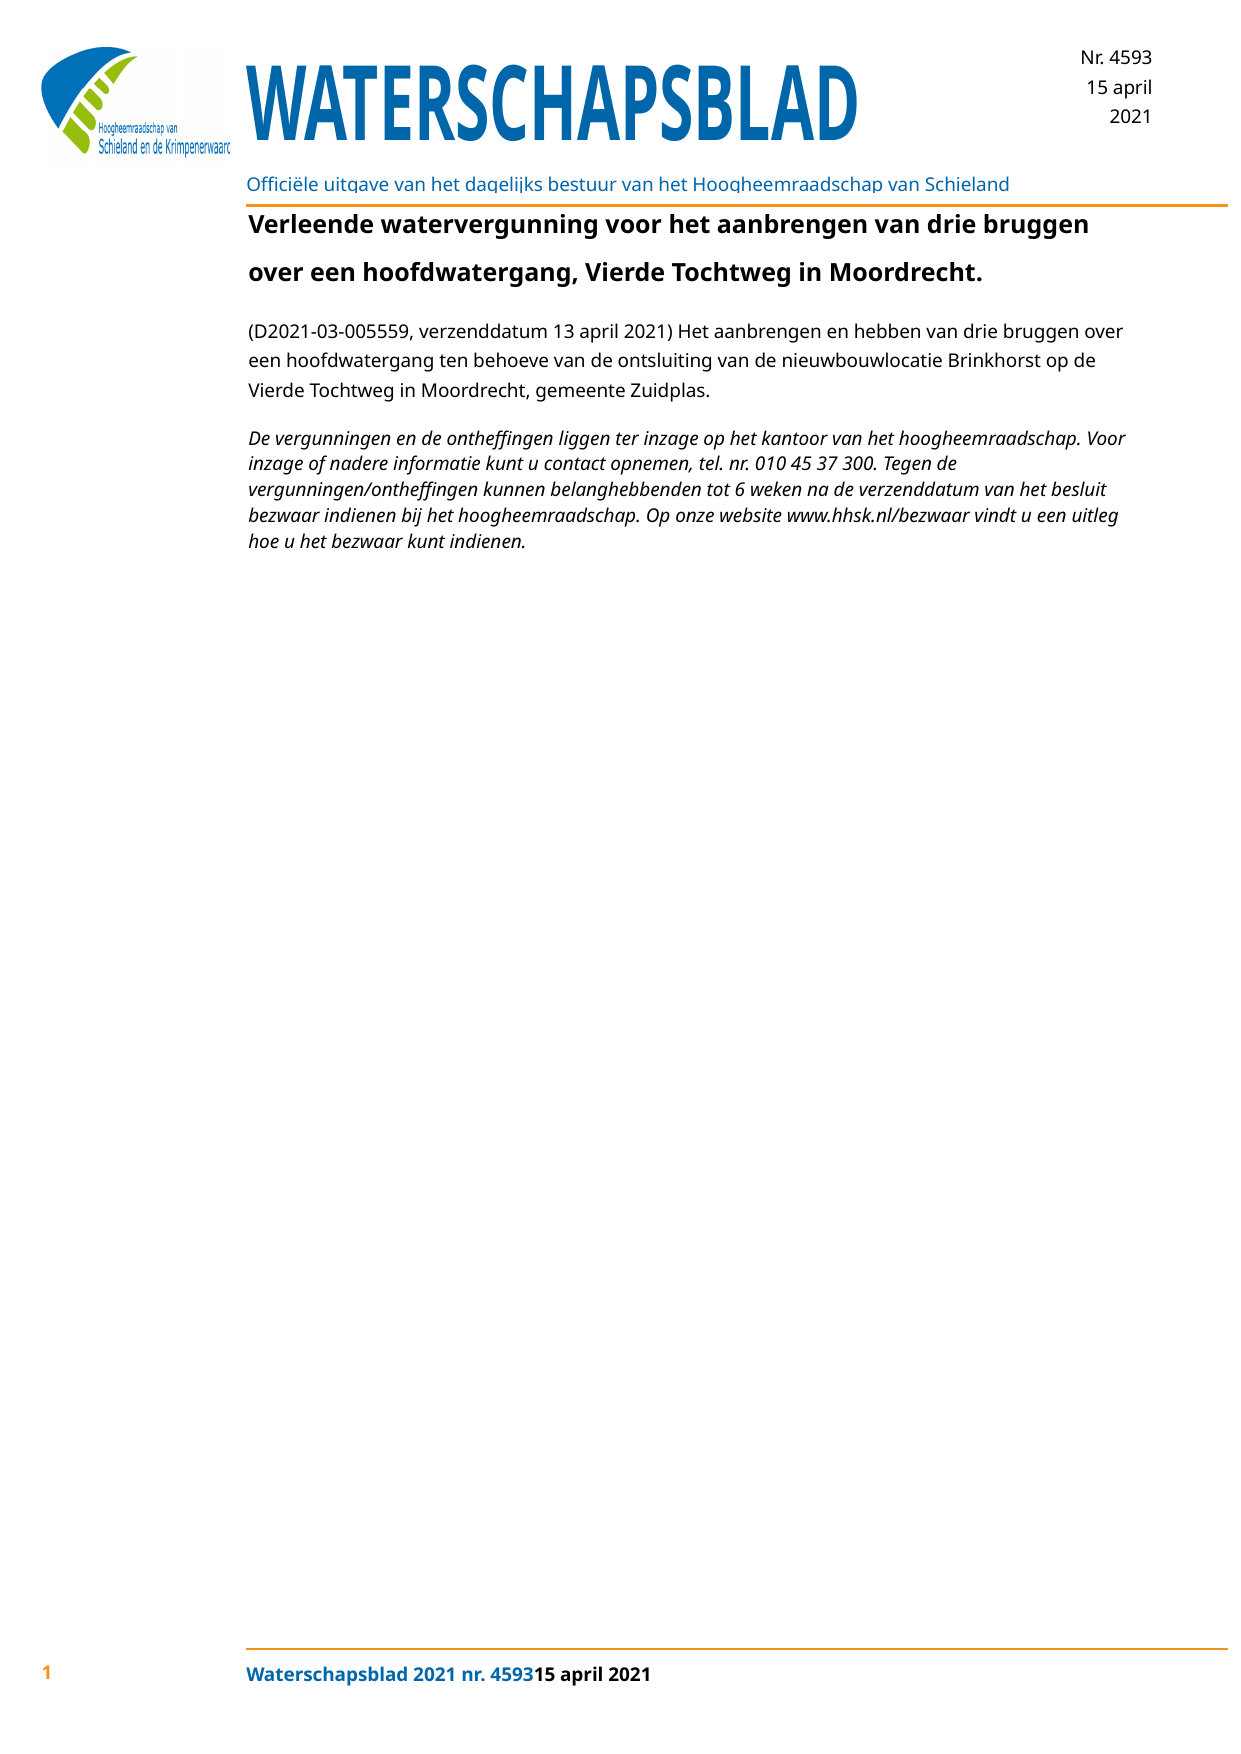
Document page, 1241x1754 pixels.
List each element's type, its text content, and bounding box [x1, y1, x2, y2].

text Verleende watervergunning voor het aanbrengen van drie bruggen over een hoofdwatergang, Vierde Tochtweg in Moordrecht. [248, 207, 1152, 288]
text (D2021-03-005559, verzenddatum 13 april 2021) Het aanbrengen en hebben van drie bruggen over een hoofdwatergang ten behoeve van de ontsluiting van de nieuwbouwlocatie Brinkhorst op de Vierde Tochtweg in Moordrecht, gemeente Zuidplas. [248, 318, 1152, 403]
text De vergunningen en de ontheffingen liggen ter inzage op het kantoor van het hoogheemraadschap. Voor inzage of nadere informatie kunt u contact opnemen, tel. nr. 010 45 37 300. Tegen de vergunningen/ontheffingen kunnen belanghebbenden tot 6 weken na de verzenddatum van het besluit bezwaar indienen bij het hoogheemraadschap. Op onze website www.hhsk.nl/bezwaar vindt u een uitleg hoe u het bezwaar kunt indienen. [248, 425, 1152, 553]
picture [41, 47, 231, 172]
